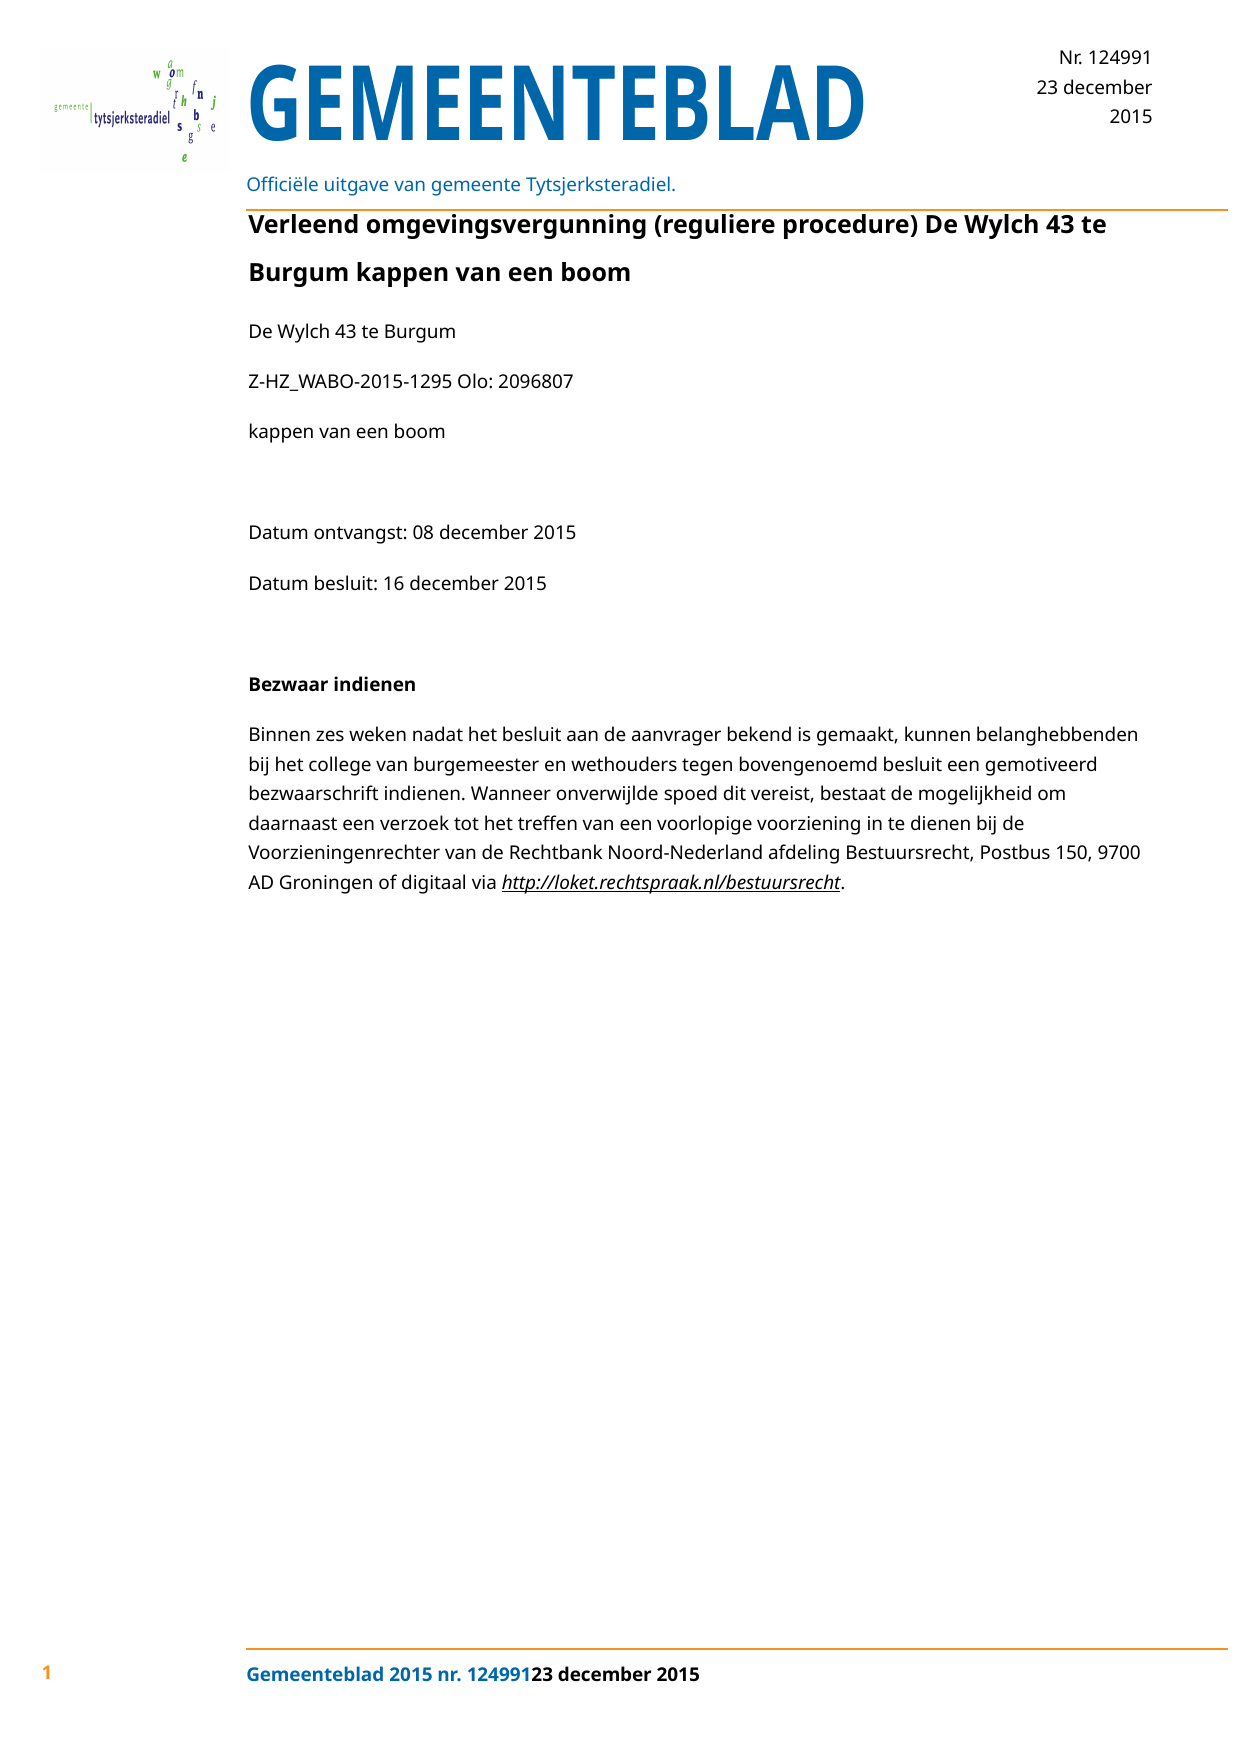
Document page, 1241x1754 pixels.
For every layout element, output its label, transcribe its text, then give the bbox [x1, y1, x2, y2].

text kappen van een boom [248, 419, 1152, 444]
text Binnen zes weken nadat het besluit aan de aanvrager bekend is gemaakt, kunnen belanghebbenden bij het college van burgemeester en wethouders tegen bovengenoemd besluit een gemotiveerd bezwaarschrift indienen. Wanneer onverwijlde spoed dit vereist, bestaat de mogelijkheid om daarnaast een verzoek tot het treffen van een voorlopige voorziening in te dienen bij de Voorzieningenrechter van de Rechtbank Noord-Nederland afdeling Bestuursrecht, Postbus 150, 9700 AD Groningen of digitaal via http://loket.rechtspraak.nl/bestuursrecht. [248, 721, 1152, 895]
text Datum ontvangst: 08 december 2015 [248, 519, 1152, 545]
picture [41, 47, 231, 172]
text Bezwaar indienen [248, 671, 1152, 697]
text Z-HZ_WABO-2015-1295 Olo: 2096807 [248, 368, 1152, 394]
text Datum besluit: 16 december 2015 [248, 570, 1152, 596]
text Verleend omgevingsvergunning (reguliere procedure) De Wylch 43 te Burgum kappen van een boom [248, 211, 1152, 288]
text De Wylch 43 te Burgum [248, 318, 1152, 344]
